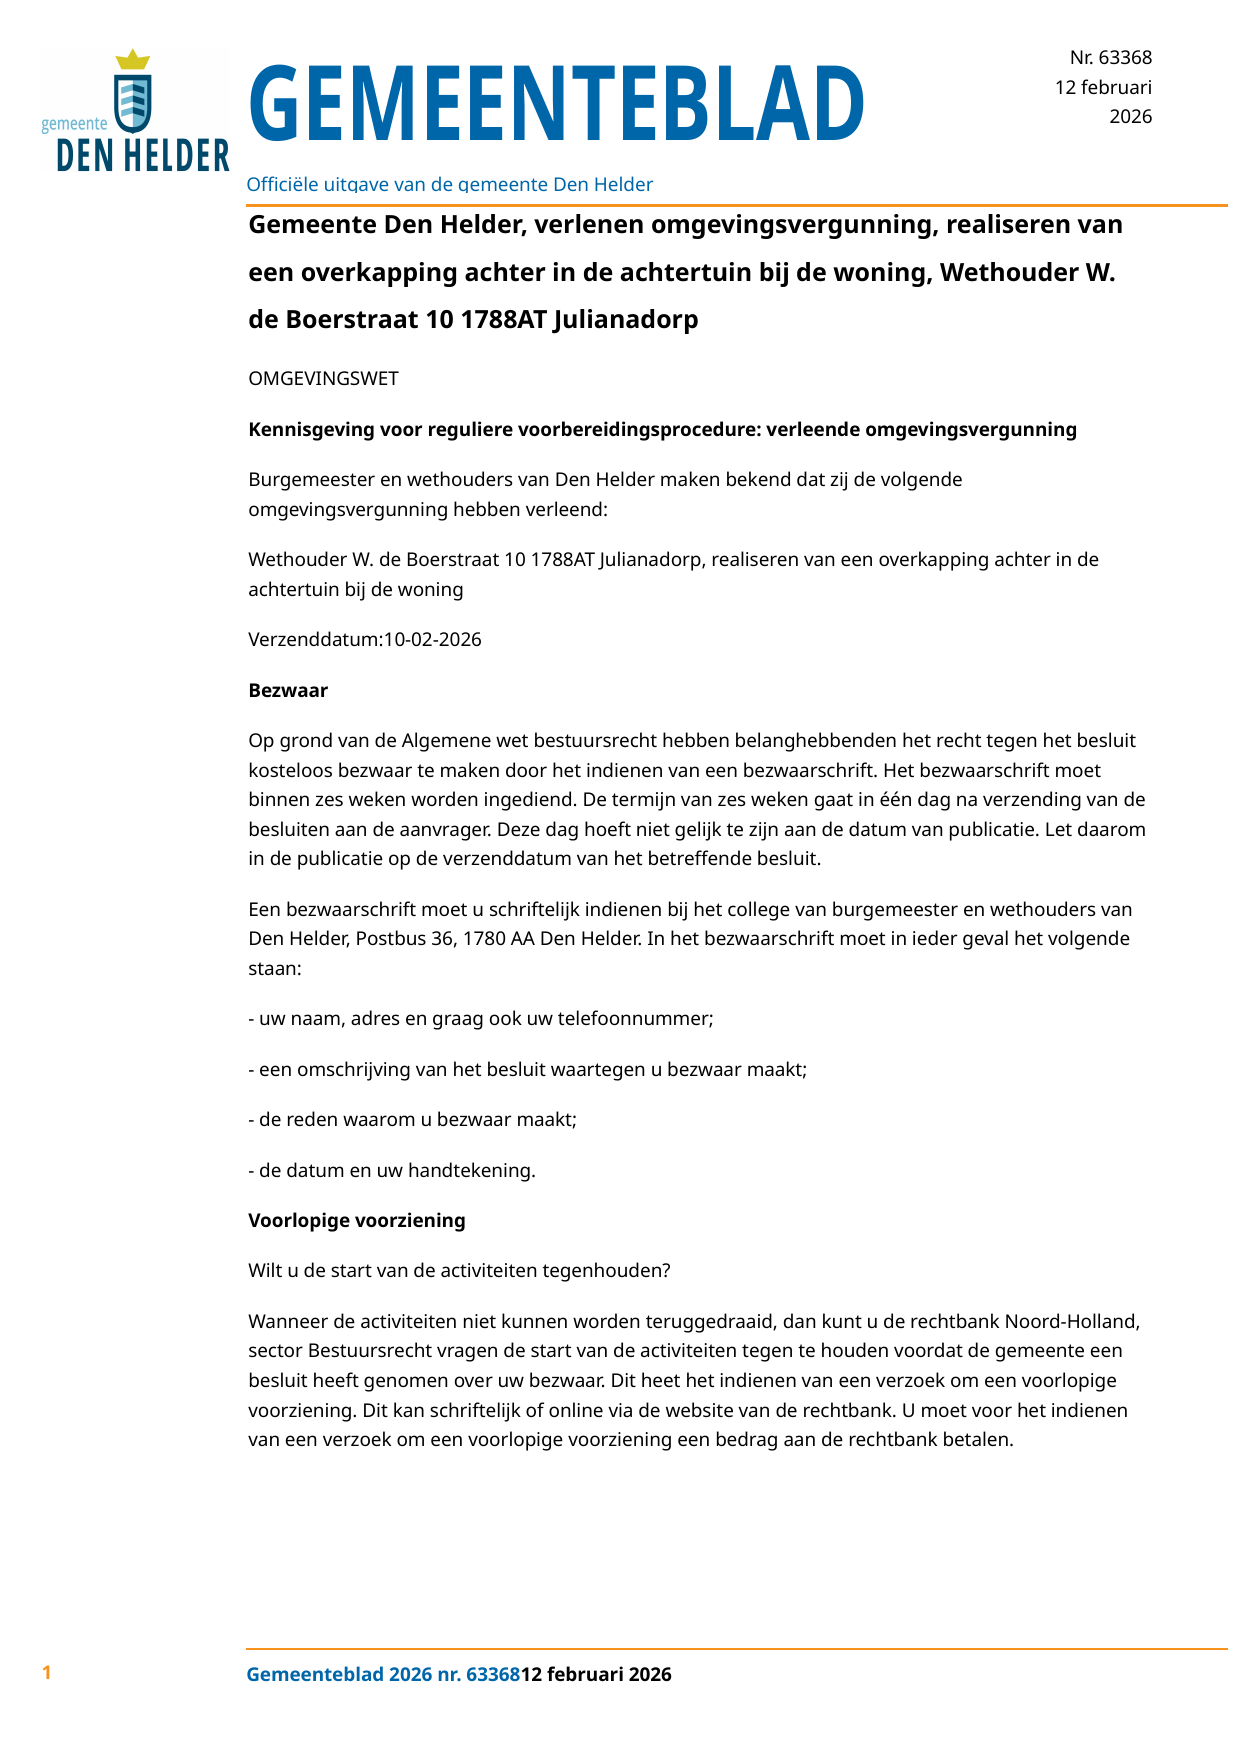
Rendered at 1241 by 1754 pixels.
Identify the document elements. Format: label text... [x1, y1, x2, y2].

text Wethouder W. de Boerstraat 10 1788AT Julianadorp, realiseren van een overkapping achter in de achtertuin bij de woning [248, 546, 1152, 602]
picture [63, 144, 68, 165]
text Burgemeester en wethouders van Den Helder maken bekend dat zij de volgende omgevingsvergunning hebben verleend: [248, 466, 1152, 522]
picture [130, 157, 135, 172]
text - de reden waarom u bezwaar maakt; [248, 1106, 1152, 1132]
text Wanneer de activiteiten niet kunnen worden teruggedraaid, dan kunt u de rechtbank Noord-Holland, sector Bestuursrecht vragen de start van de activiteiten tegen te houden voordat de gemeente een besluit heeft genomen over uw bezwaar. Dit heet het indienen van een verzoek om een voorlopige voorziening. Dit kan schriftelijk of online via de website van de rechtbank. U moet voor het indienen van een verzoek om een voorlopige voorziening een bedrag aan de rechtbank betalen. [248, 1308, 1152, 1452]
text - de datum en uw handtekening. [248, 1157, 1152, 1182]
text Bezwaar [248, 677, 1152, 702]
text Kennisgeving voor reguliere voorbereidingsprocedure: verleende omgevingsvergunning [248, 416, 1152, 442]
picture [220, 160, 224, 172]
text Een bezwaarschrift moet u schriftelijk indienen bij het college van burgemeester en wethouders van Den Helder, Postbus 36, 1780 AA Den Helder. In het bezwaarschrift moet in ieder geval het volgende staan: [248, 896, 1152, 981]
text Op grond van de Algemene wet bestuursrecht hebben belanghebbenden het recht tegen het besluit kosteloos bezwaar te maken door het indienen van een bezwaarschrift. Het bezwaarschrift moet binnen zes weken worden ingediend. De termijn van zes weken gaat in één dag na verzending van de besluiten aan de aanvrager. Deze dag hoeft niet gelijk te zijn aan de datum van publicatie. Let daarom in de publicatie op de verzenddatum van het betreffende besluit. [248, 727, 1152, 871]
text Verzenddatum:10-02-2026 [248, 626, 1152, 652]
text - een omschrijving van het besluit waartegen u bezwaar maakt; [248, 1056, 1152, 1082]
picture [182, 144, 187, 165]
text Wilt u de start van de activiteiten tegenhouden? [248, 1258, 1152, 1283]
text - uw naam, adres en graag ook uw telefoonnummer; [248, 1006, 1152, 1031]
text Voorlopige voorziening [248, 1207, 1152, 1233]
text OMGEVINGSWET [248, 366, 1152, 391]
text Gemeente Den Helder, verlenen omgevingsvergunning, realiseren van een overkapping achter in de achtertuin bij de woning, Wethouder W. de Boerstraat 10 1788AT Julianadorp [248, 207, 1152, 336]
picture [100, 154, 106, 172]
picture [41, 47, 231, 172]
